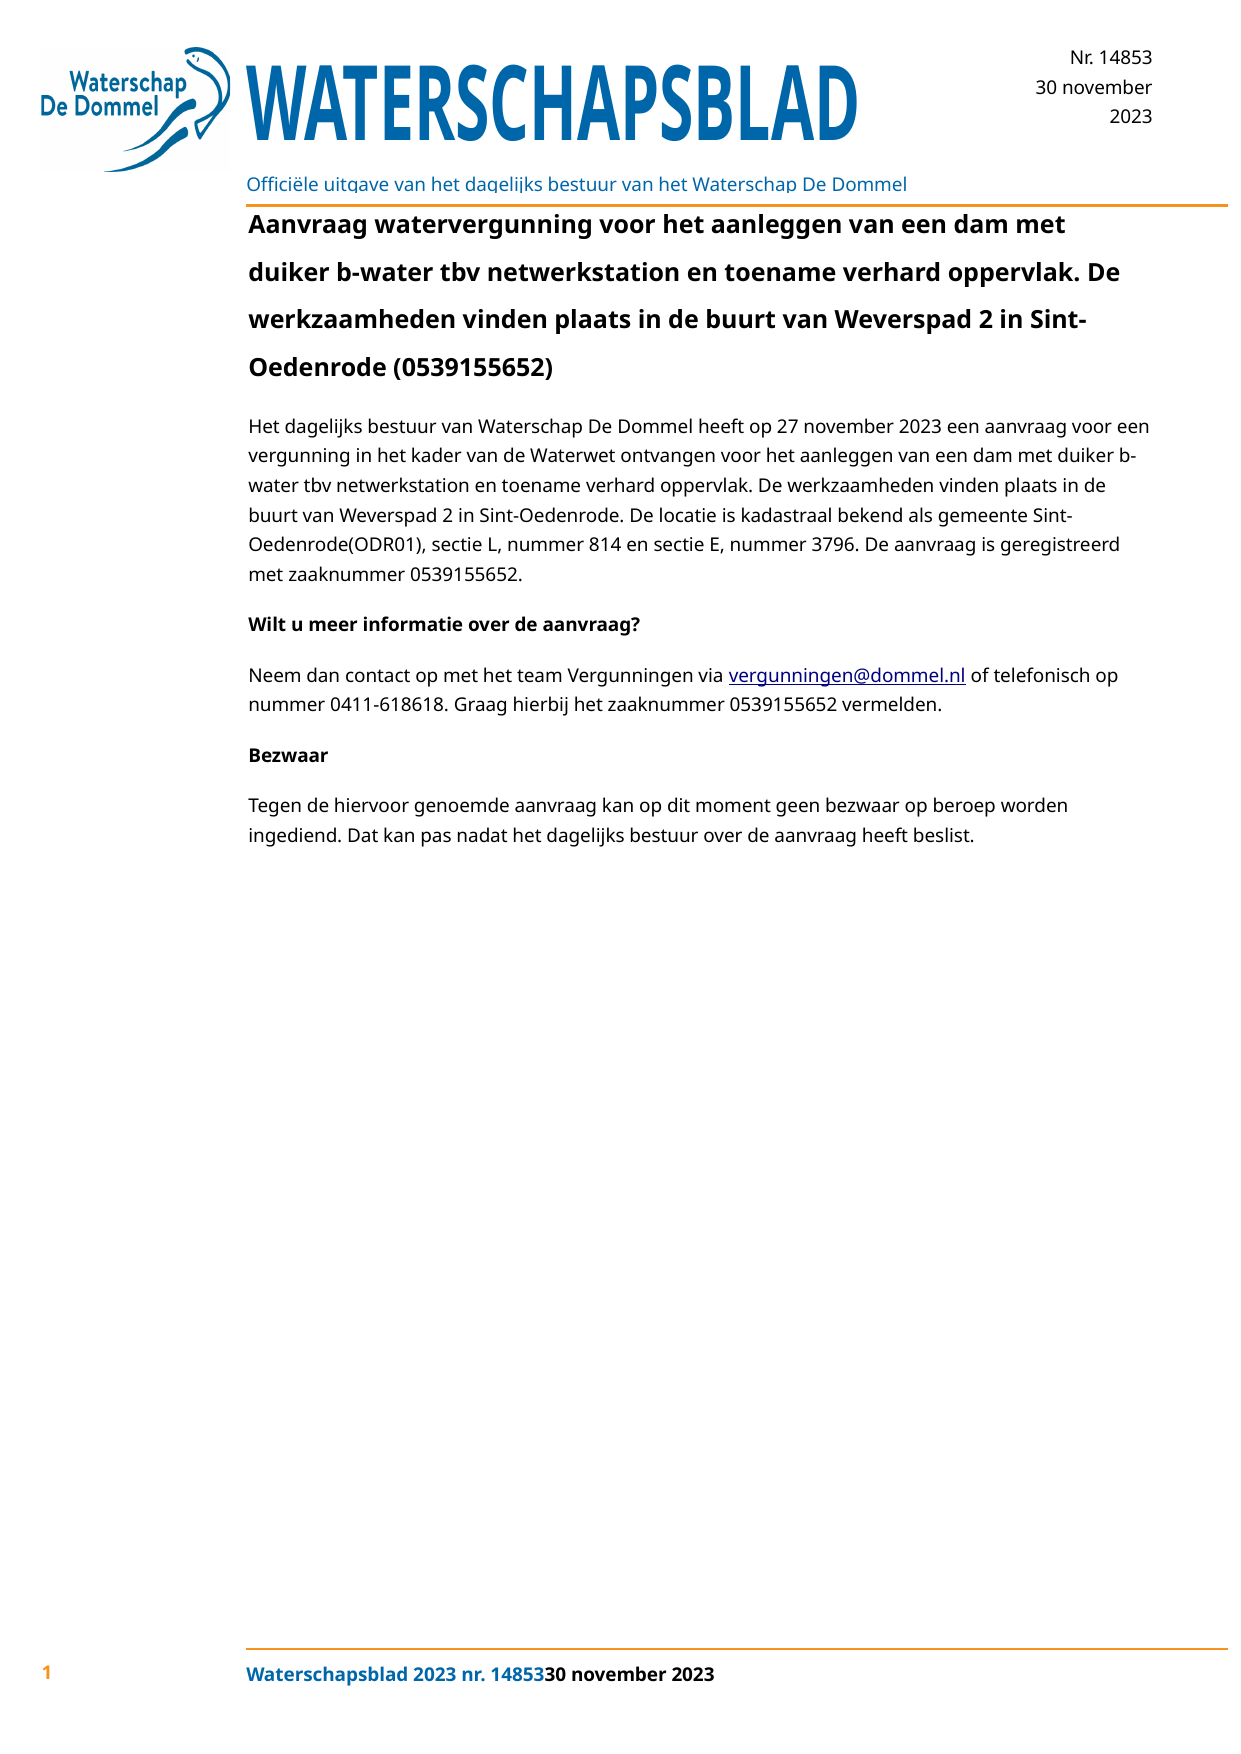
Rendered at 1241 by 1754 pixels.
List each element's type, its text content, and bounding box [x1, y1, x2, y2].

text Aanvraag watervergunning voor het aanleggen van een dam met duiker b-water tbv netwerkstation en toename verhard oppervlak. De werkzaamheden vinden plaats in de buurt van Weverspad 2 in Sint- Oedenrode (0539155652) [248, 207, 1152, 384]
text Neem dan contact op met het team Vergunningen via vergunningen@dommel.nl of telefonisch op nummer 0411-618618. Graag hierbij het zaaknummer 0539155652 vermelden. [248, 662, 1152, 717]
text Wilt u meer informatie over de aanvraag? [248, 611, 1152, 637]
picture [41, 47, 231, 172]
picture [198, 118, 210, 131]
text Het dagelijks bestuur van Waterschap De Dommel heeft op 27 november 2023 een aanvraag voor een vergunning in het kader van de Waterwet ontvangen voor het aanleggen van een dam met duiker b-water tbv netwerkstation en toename verhard oppervlak. De werkzaamheden vinden plaats in de buurt van Weverspad 2 in Sint-Oedenrode. De locatie is kadastraal bekend als gemeente Sint-Oedenrode(ODR01), sectie L, nummer 814 en sectie E, nummer 3796. De aanvraag is geregistreerd met zaaknummer 0539155652. [248, 413, 1152, 587]
text Bezwaar [248, 742, 1152, 768]
picture [45, 99, 51, 111]
text Tegen de hiervoor genoemde aanvraag kan op dit moment geen bezwaar op beroep worden ingediend. Dat kan pas nadat het dagelijks bestuur over de aanvraag heeft beslist. [248, 792, 1152, 848]
picture [204, 47, 231, 76]
